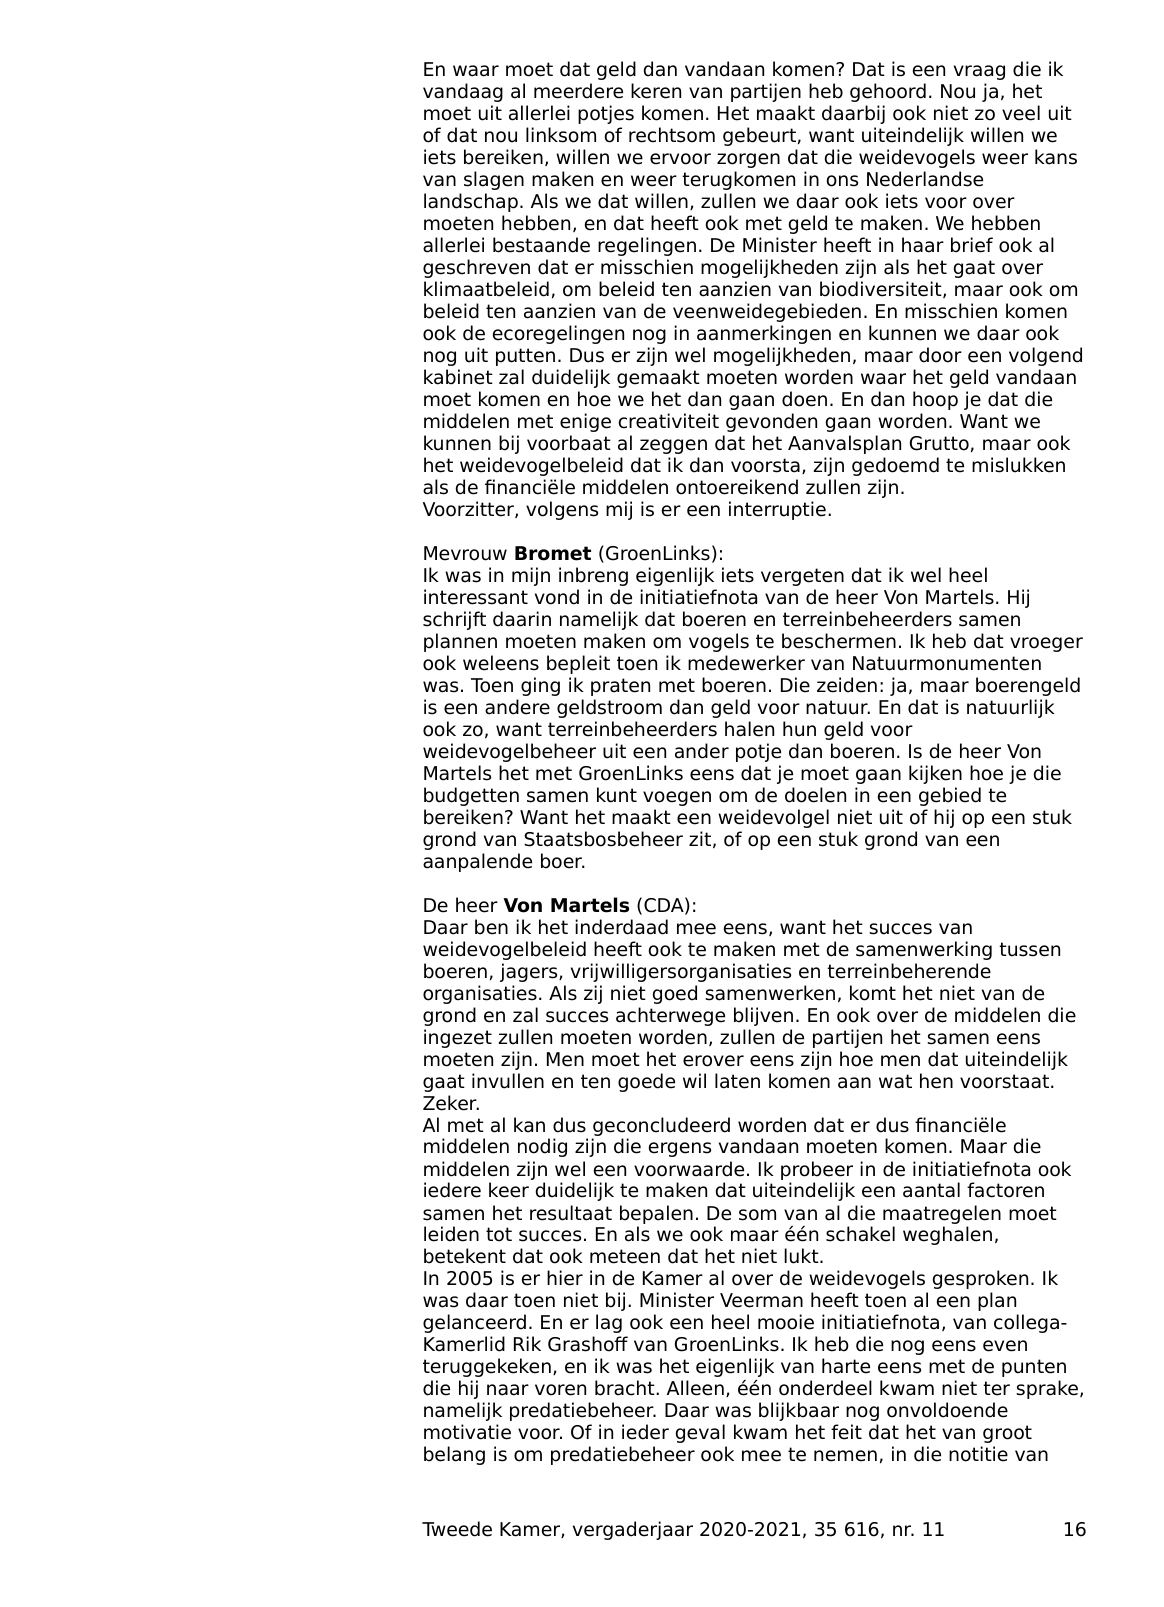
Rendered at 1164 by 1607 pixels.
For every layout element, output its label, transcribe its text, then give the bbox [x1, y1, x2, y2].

text Daar ben ik het inderdaad mee eens, want het succes van weidevogelbeleid heeft ook te maken met de samenwerking tussen boeren, jagers, vrijwilligersorganisaties en terreinbeherende organisaties. Als zij niet goed samenwerken, komt het niet van de grond en zal succes achterwege blijven. En ook over de middelen die ingezet zullen moeten worden, zullen de partijen het samen eens moeten zijn. Men moet het erover eens zijn hoe men dat uiteindelijk gaat invullen en ten goede wil laten komen aan wat hen voorstaat. Zeker. [422, 917, 1087, 1114]
text En waar moet dat geld dan vandaan komen? Dat is een vraag die ik vandaag al meerdere keren van partijen heb gehoord. Nou ja, het moet uit allerlei potjes komen. Het maakt daarbij ook niet zo veel uit of dat nou linksom of rechtsom gebeurt, want uiteindelijk willen we iets bereiken, willen we ervoor zorgen dat die weidevogels weer kans van slagen maken en weer terugkomen in ons Nederlandse landschap. Als we dat willen, zullen we daar ook iets voor over moeten hebben, en dat heeft ook met geld te maken. We hebben allerlei bestaande regelingen. De Minister heeft in haar brief ook al geschreven dat er misschien mogelijkheden zijn als het gaat over klimaatbeleid, om beleid ten aanzien van biodiversiteit, maar ook om beleid ten aanzien van de veenweidegebieden. En misschien komen ook de ecoregelingen nog in aanmerkingen en kunnen we daar ook nog uit putten. Dus er zijn wel mogelijkheden, maar door een volgend kabinet zal duidelijk gemaakt moeten worden waar het geld vandaan moet komen en hoe we het dan gaan doen. En dan hoop je dat die middelen met enige creativiteit gevonden gaan worden. Want we kunnen bij voorbaat al zeggen dat het Aanvalsplan Grutto, maar ook het weidevogelbeleid dat ik dan voorsta, zijn gedoemd te mislukken als de financiële middelen ontoereikend zullen zijn. [422, 59, 1087, 499]
text De heer Von Martels (CDA): [422, 895, 1087, 917]
text Voorzitter, volgens mij is er een interruptie. [422, 499, 1087, 521]
text In 2005 is er hier in de Kamer al over de weidevogels gesproken. Ik was daar toen niet bij. Minister Veerman heeft toen al een plan gelanceerd. En er lag ook een heel mooie initiatiefnota, van collega-Kamerlid Rik Grashoff van GroenLinks. Ik heb die nog eens even teruggekeken, en ik was het eigenlijk van harte eens met de punten die hij naar voren bracht. Alleen, één onderdeel kwam niet ter sprake, namelijk predatiebeheer. Daar was blijkbaar nog onvoldoende motivatie voor. Of in ieder geval kwam het feit dat het van groot belang is om predatiebeheer ook mee te nemen, in die notitie van [422, 1268, 1087, 1466]
text Mevrouw Bromet (GroenLinks): [422, 543, 1087, 565]
text Ik was in mijn inbreng eigenlijk iets vergeten dat ik wel heel interessant vond in de initiatiefnota van de heer Von Martels. Hij schrijft daarin namelijk dat boeren en terreinbeheerders samen plannen moeten maken om vogels te beschermen. Ik heb dat vroeger ook weleens bepleit toen ik medewerker van Natuurmonumenten was. Toen ging ik praten met boeren. Die zeiden: ja, maar boerengeld is een andere geldstroom dan geld voor natuur. En dat is natuurlijk ook zo, want terreinbeheerders halen hun geld voor weidevogelbeheer uit een ander potje dan boeren. Is de heer Von Martels het met GroenLinks eens dat je moet gaan kijken hoe je die budgetten samen kunt voegen om de doelen in een gebied te bereiken? Want het maakt een weidevolgel niet uit of hij op een stuk grond van Staatsbosbeheer zit, of op een stuk grond van een aanpalende boer. [422, 565, 1087, 872]
text Al met al kan dus geconcludeerd worden dat er dus financiële middelen nodig zijn die ergens vandaan moeten komen. Maar die middelen zijn wel een voorwaarde. Ik probeer in de initiatiefnota ook iedere keer duidelijk te maken dat uiteindelijk een aantal factoren samen het resultaat bepalen. De som van al die maatregelen moet leiden tot succes. En als we ook maar één schakel weghalen, betekent dat ook meteen dat het niet lukt. [422, 1114, 1087, 1268]
